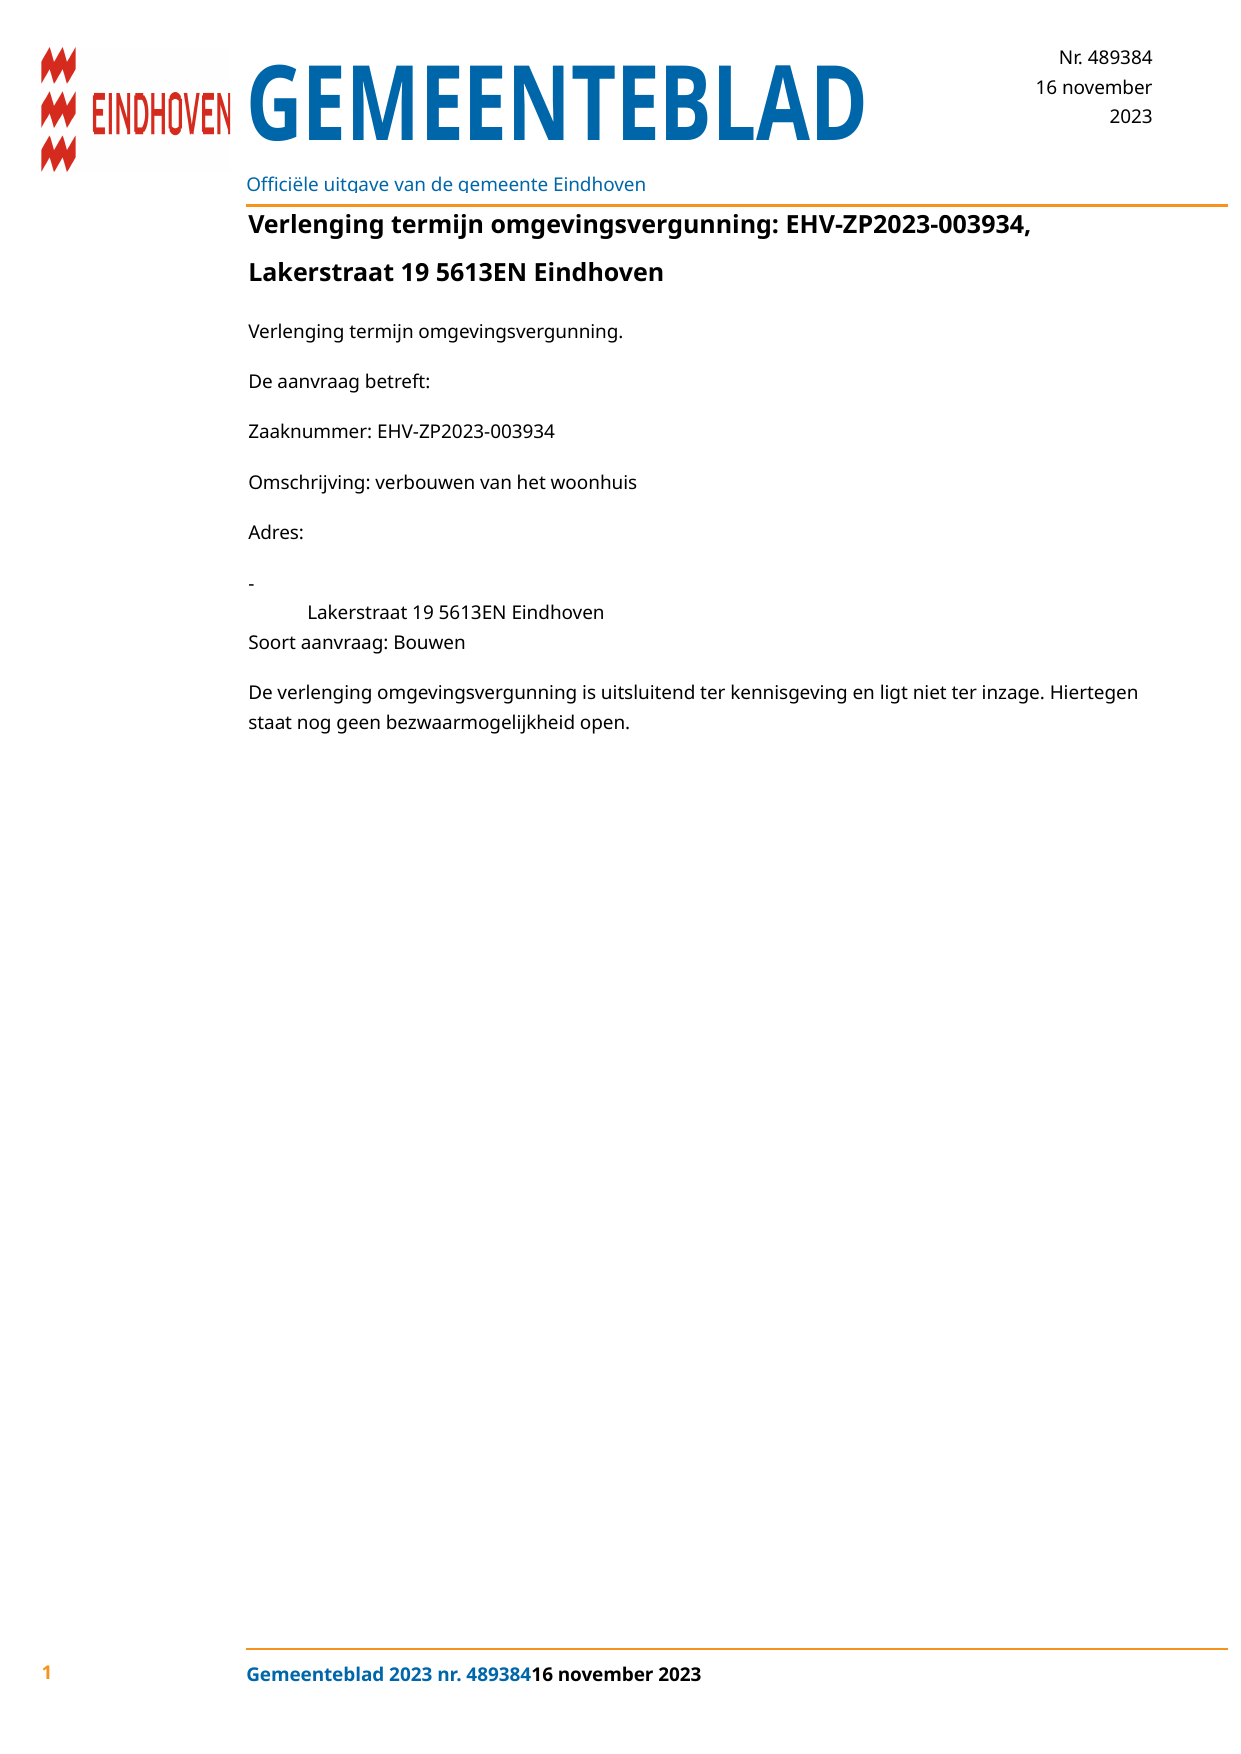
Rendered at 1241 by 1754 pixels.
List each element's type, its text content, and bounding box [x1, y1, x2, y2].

picture [41, 47, 231, 172]
text Zaaknummer: EHV-ZP2023-003934 [248, 419, 1152, 444]
text Verlenging termijn omgevingsvergunning: EHV-ZP2023-003934, Lakerstraat 19 5613EN Eindhoven [248, 207, 1152, 288]
text De verlenging omgevingsvergunning is uitsluitend ter kennisgeving en ligt niet ter inzage. Hiertegen staat nog geen bezwaarmogelijkheid open. [248, 679, 1152, 735]
text Soort aanvraag: Bouwen [248, 629, 1152, 655]
text De aanvraag betreft: [248, 368, 1152, 394]
list Lakerstraat 19 5613EN Eindhoven [248, 599, 1152, 625]
text Adres: [248, 519, 1152, 545]
text Verlenging termijn omgevingsvergunning. [248, 318, 1152, 344]
text Omschrijving: verbouwen van het woonhuis [248, 469, 1152, 495]
